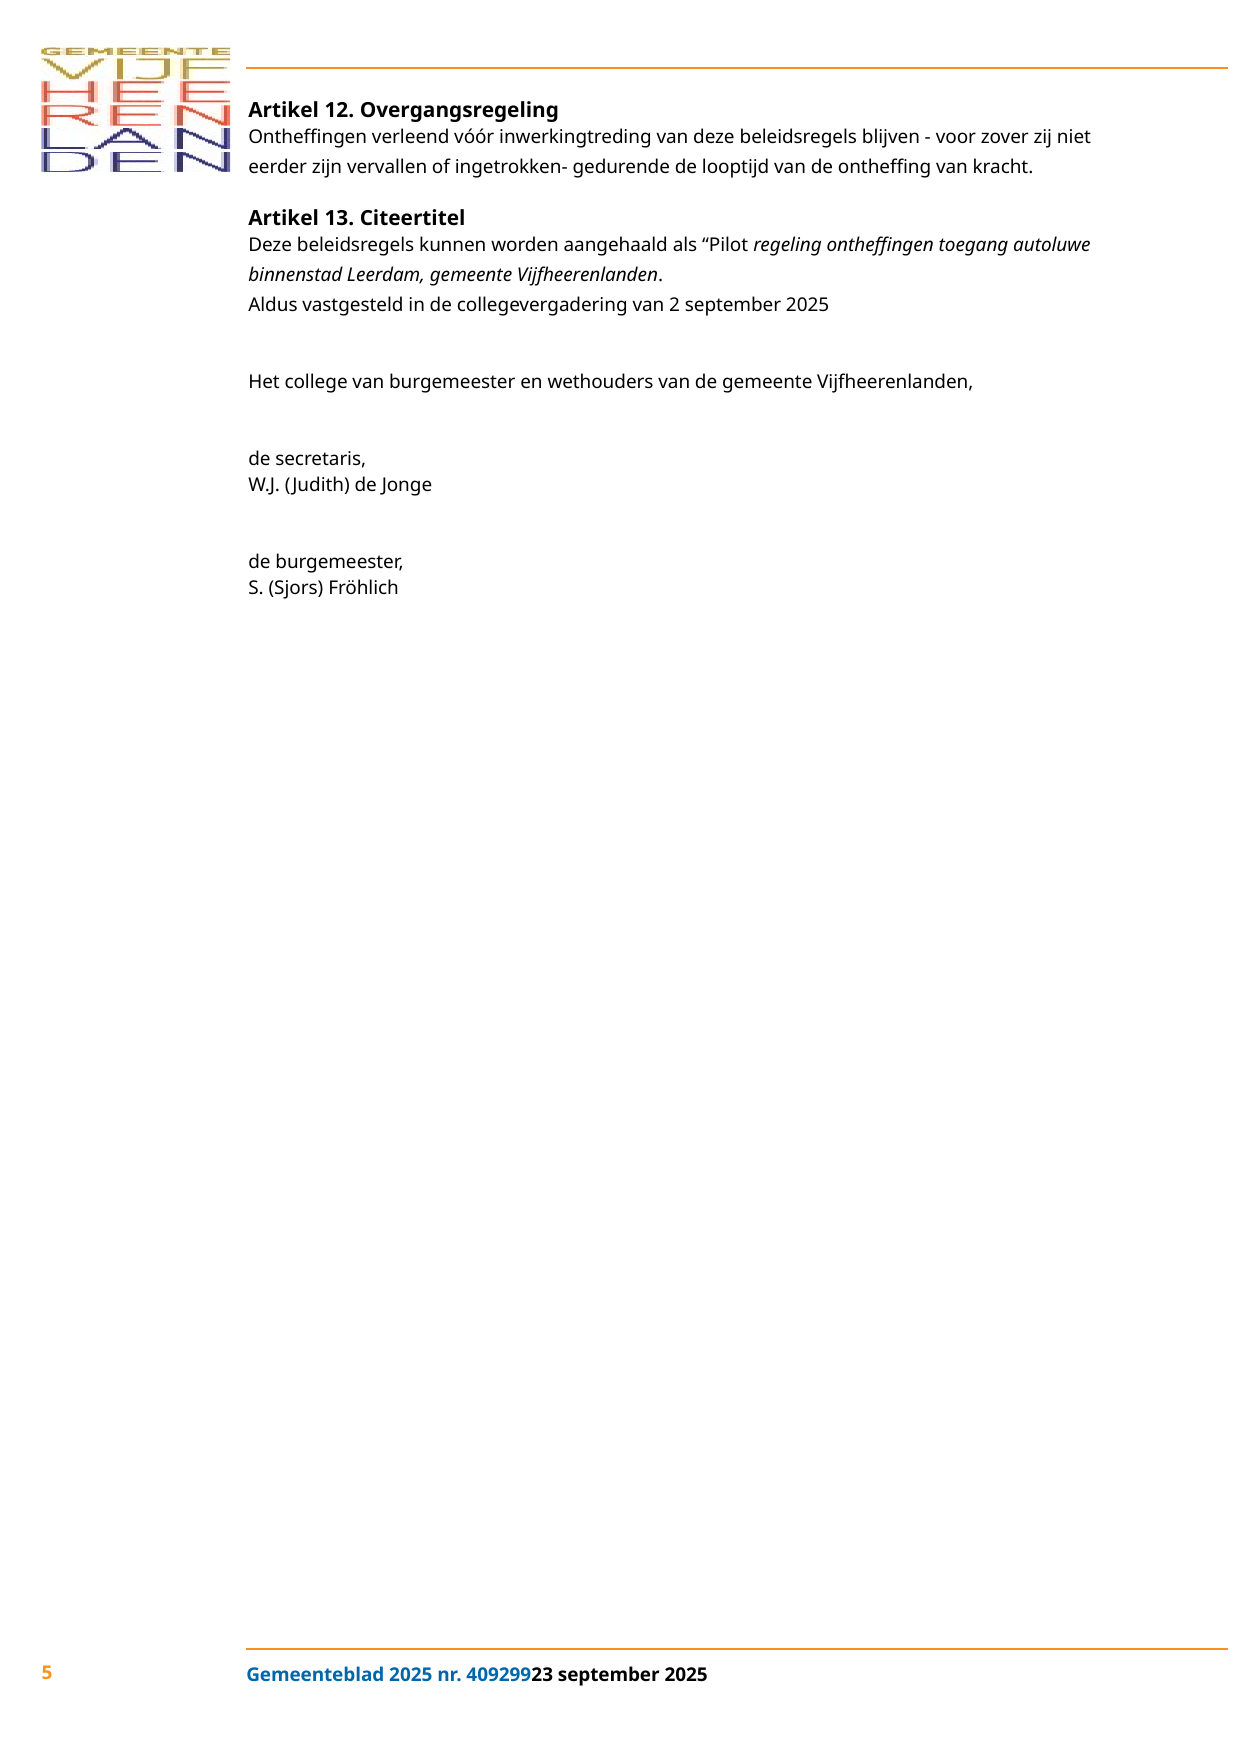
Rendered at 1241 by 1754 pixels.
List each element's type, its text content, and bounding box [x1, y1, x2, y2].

picture [41, 47, 231, 172]
text Artikel 13. Citeertitel [248, 203, 1152, 232]
text de secretaris, [248, 445, 1152, 471]
text Ontheffingen verleend vóór inwerkingtreding van deze beleidsregels blijven - voor zover zij niet eerder zijn vervallen of ingetrokken- gedurende de looptijd van de ontheffing van kracht. [248, 123, 1152, 178]
text Deze beleidsregels kunnen worden aangehaald als “Pilot regeling ontheffingen toegang autoluwe binnenstad Leerdam, gemeente Vijfheerenlanden. [248, 232, 1152, 287]
text S. (Sjors) Fröhlich [248, 574, 1152, 599]
text de burgemeester, [248, 548, 1152, 574]
text Artikel 12. Overgangsregeling [248, 95, 1152, 123]
text Aldus vastgesteld in de collegevergadering van 2 september 2025 [248, 291, 1152, 317]
text W.J. (Judith) de Jonge [248, 471, 1152, 497]
text Het college van burgemeester en wethouders van de gemeente Vijfheerenlanden, [248, 368, 1152, 394]
